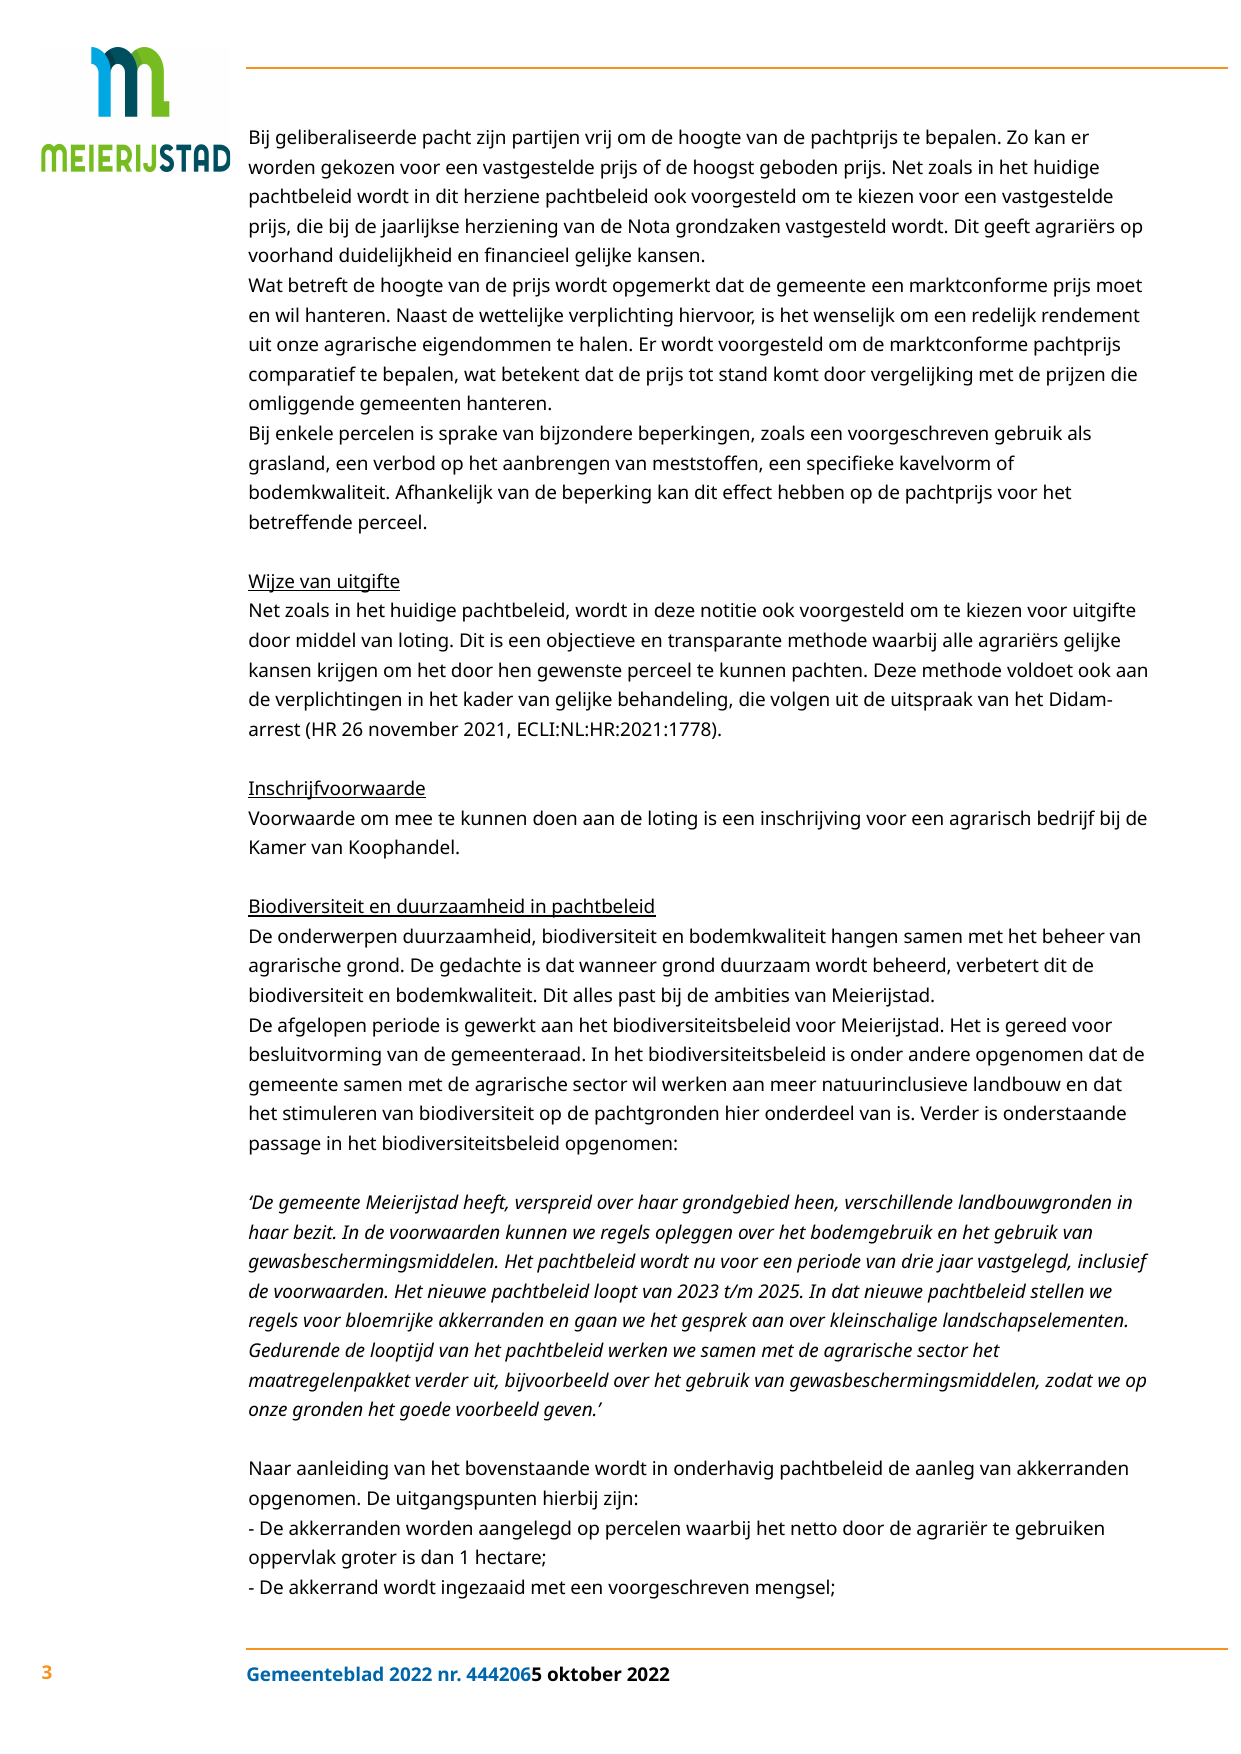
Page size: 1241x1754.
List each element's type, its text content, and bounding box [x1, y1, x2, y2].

text Bij enkele percelen is sprake van bijzondere beperkingen, zoals een voorgeschreven gebruik als grasland, een verbod op het aanbrengen van meststoffen, een specifieke kavelvorm of bodemkwaliteit. Afhankelijk van de beperking kan dit effect hebben op de pachtprijs voor het betreffende perceel. [248, 420, 1152, 535]
text De afgelopen periode is gewerkt aan het biodiversiteitsbeleid voor Meierijstad. Het is gereed voor besluitvorming van de gemeenteraad. In het biodiversiteitsbeleid is onder andere opgenomen dat de gemeente samen met de agrarische sector wil werken aan meer natuurinclusieve landbouw en dat het stimuleren van biodiversiteit op de pachtgronden hier onderdeel van is. Verder is onderstaande passage in het biodiversiteitsbeleid opgenomen: [248, 1012, 1152, 1156]
text Wijze van uitgifte [248, 568, 1152, 594]
picture [41, 47, 231, 172]
text Biodiversiteit en duurzaamheid in pachtbeleid [248, 893, 1152, 919]
text Net zoals in het huidige pachtbeleid, wordt in deze notitie ook voorgesteld om te kiezen voor uitgifte door middel van loting. Dit is een objectieve en transparante methode waarbij alle agrariërs gelijke kansen krijgen om het door hen gewenste perceel te kunnen pachten. Deze methode voldoet ook aan de verplichtingen in het kader van gelijke behandeling, die volgen uit de uitspraak van het Didam-arrest (HR 26 november 2021, ECLI:NL:HR:2021:1778). [248, 598, 1152, 742]
text De onderwerpen duurzaamheid, biodiversiteit en bodemkwaliteit hangen samen met het beheer van agrarische grond. De gedachte is dat wanneer grond duurzaam wordt beheerd, verbetert dit de biodiversiteit en bodemkwaliteit. Dit alles past bij de ambities van Meierijstad. [248, 923, 1152, 1008]
text Naar aanleiding van het bovenstaande wordt in onderhavig pachtbeleid de aanleg van akkerranden opgenomen. De uitgangspunten hierbij zijn: [248, 1456, 1152, 1511]
text Voorwaarde om mee te kunnen doen aan de loting is een inschrijving voor een agrarisch bedrijf bij de Kamer van Koophandel. [248, 805, 1152, 860]
text ‘De gemeente Meierijstad heeft, verspreid over haar grondgebied heen, verschillende landbouwgronden in haar bezit. In de voorwaarden kunnen we regels opleggen over het bodemgebruik en het gebruik van gewasbeschermingsmiddelen. Het pachtbeleid wordt nu voor een periode van drie jaar vastgelegd, inclusief de voorwaarden. Het nieuwe pachtbeleid loopt van 2023 t/m 2025. In dat nieuwe pachtbeleid stellen we regels voor bloemrijke akkerranden en gaan we het gesprek aan over kleinschalige landschapselementen. Gedurende de looptijd van het pachtbeleid werken we samen met de agrarische sector het maatregelenpakket verder uit, bijvoorbeeld over het gebruik van gewasbeschermingsmiddelen, zodat we op onze gronden het goede voorbeeld geven.’ [248, 1189, 1152, 1422]
text - De akkerrand wordt ingezaaid met een voorgeschreven mengsel; [248, 1574, 1152, 1600]
text Wat betreft de hoogte van de prijs wordt opgemerkt dat de gemeente een marktconforme prijs moet en wil hanteren. Naast de wettelijke verplichting hiervoor, is het wenselijk om een redelijk rendement uit onze agrarische eigendommen te halen. Er wordt voorgesteld om de marktconforme pachtprijs comparatief te bepalen, wat betekent dat de prijs tot stand komt door vergelijking met de prijzen die omliggende gemeenten hanteren. [248, 272, 1152, 416]
text Inschrijfvoorwaarde [248, 775, 1152, 801]
text - De akkerranden worden aangelegd op percelen waarbij het netto door de agrariër te gebruiken oppervlak groter is dan 1 hectare; [248, 1515, 1152, 1570]
text Bij geliberaliseerde pacht zijn partijen vrij om de hoogte van de pachtprijs te bepalen. Zo kan er worden gekozen voor een vastgestelde prijs of de hoogst geboden prijs. Net zoals in het huidige pachtbeleid wordt in dit herziene pachtbeleid ook voorgesteld om te kiezen voor een vastgestelde prijs, die bij de jaarlijkse herziening van de Nota grondzaken vastgesteld wordt. Dit geeft agrariërs op voorhand duidelijkheid en financieel gelijke kansen. [248, 124, 1152, 268]
